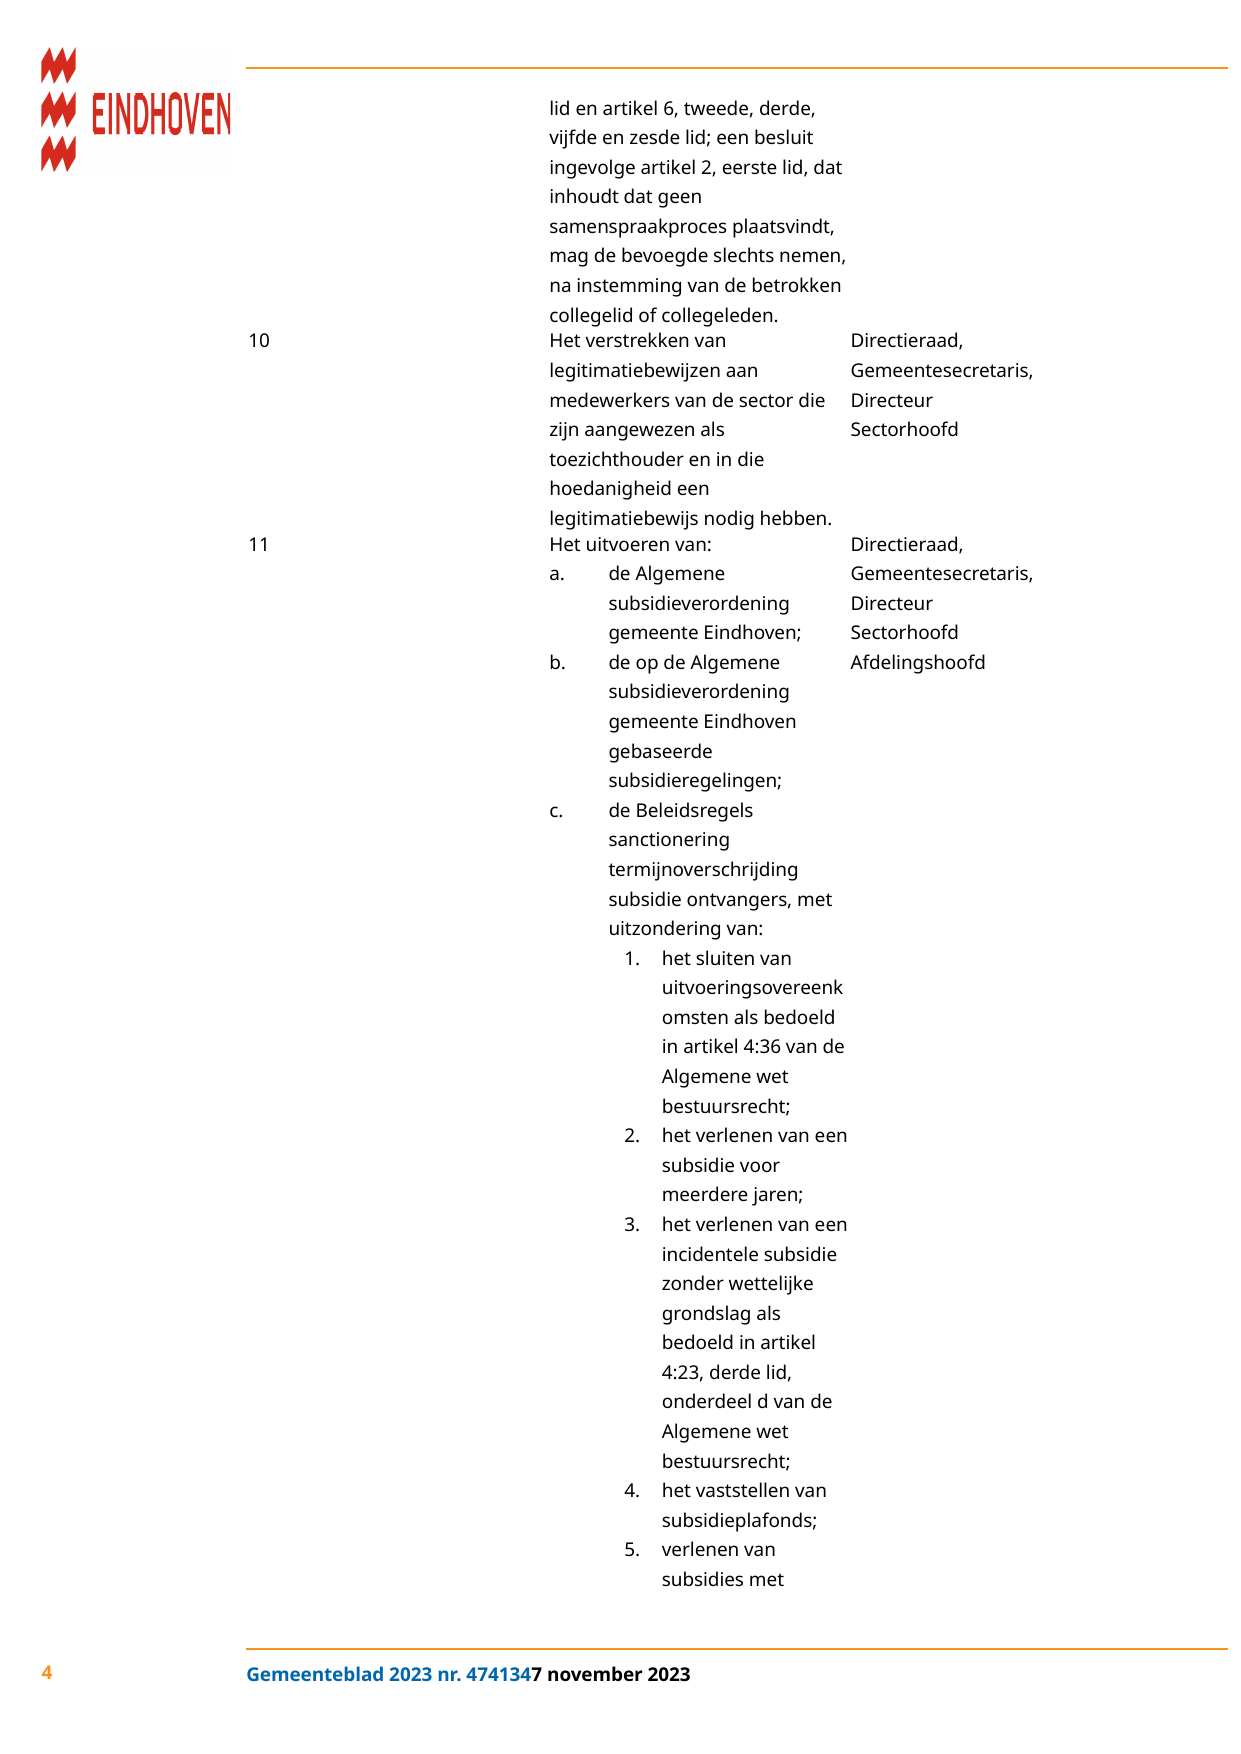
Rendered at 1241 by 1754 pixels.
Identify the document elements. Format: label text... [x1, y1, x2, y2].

table_cell 11 [248, 531, 549, 1592]
table_cell 10 [248, 328, 549, 531]
table_cell [850, 95, 1152, 328]
picture [41, 47, 231, 172]
table_cell Directieraad, Gemeentesecretaris, Directeur Sectorhoofd [850, 328, 1152, 531]
table_cell lid en artikel 6, tweede, derde, vijfde en zesde lid; een besluit ingevolge artikel 2, eerste lid, dat inhoudt dat geen samenspraakproces plaatsvindt, mag de bevoegde slechts nemen, na instemming van de betrokken collegelid of collegeleden. [549, 95, 850, 328]
table_cell Directieraad, Gemeentesecretaris, Directeur Sectorhoofd Afdelingshoofd [850, 531, 1152, 1592]
table_cell Het uitvoeren van: de Algemene subsidieverordening gemeente Eindhoven; de op de Algemene subsidieverordening gemeente Eindhoven gebaseerde subsidieregelingen; de Beleidsregels sanctionering termijnoverschrijding subsidie ontvangers, met uitzondering van: het sluiten van uitvoeringsovereenkomsten als bedoeld in artikel 4:36 van de Algemene wet bestuursrecht; het verlenen van een subsidie voor meerdere jaren; het verlenen van een incidentele subsidie zonder wettelijke grondslag als bedoeld in artikel 4:23, derde lid, onderdeel d van de Algemene wet bestuursrecht; het vaststellen van subsidieplafonds; verlenen van subsidies met [549, 531, 850, 1592]
table_cell Het verstrekken van legitimatiebewijzen aan medewerkers van de sector die zijn aangewezen als toezichthouder en in die hoedanigheid een legitimatiebewijs nodig hebben. [549, 328, 850, 531]
table_cell [248, 95, 549, 328]
